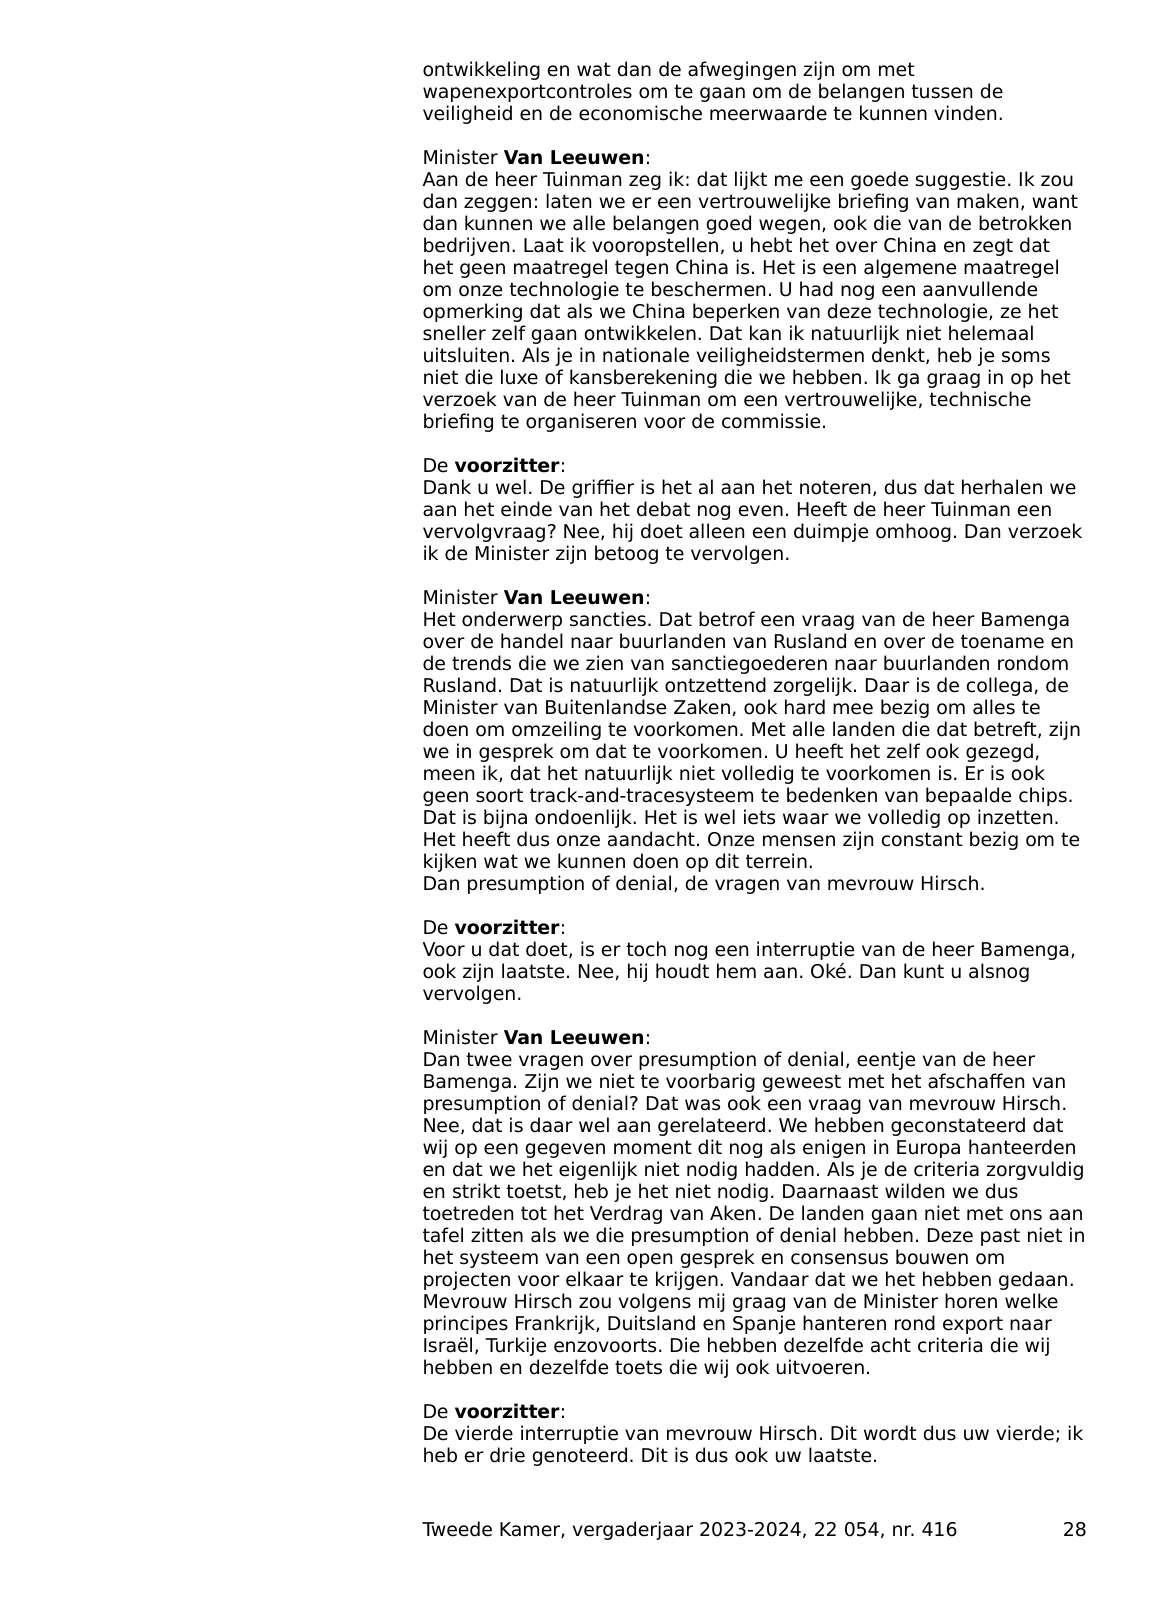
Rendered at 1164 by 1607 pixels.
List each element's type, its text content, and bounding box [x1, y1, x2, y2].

text Minister Van Leeuwen: [422, 587, 1087, 609]
text De voorzitter: [422, 1401, 1087, 1423]
text Voor u dat doet, is er toch nog een interruptie van de heer Bamenga, ook zijn laatste. Nee, hij houdt hem aan. Oké. Dan kunt u alsnog vervolgen. [422, 939, 1087, 1005]
text Het onderwerp sancties. Dat betrof een vraag van de heer Bamenga over de handel naar buurlanden van Rusland en over de toename en de trends die we zien van sanctiegoederen naar buurlanden rondom Rusland. Dat is natuurlijk ontzettend zorgelijk. Daar is de collega, de Minister van Buitenlandse Zaken, ook hard mee bezig om alles te doen om omzeiling te voorkomen. Met alle landen die dat betreft, zijn we in gesprek om dat te voorkomen. U heeft het zelf ook gezegd, meen ik, dat het natuurlijk niet volledig te voorkomen is. Er is ook geen soort track-and-tracesysteem te bedenken van bepaalde chips. Dat is bijna ondoenlijk. Het is wel iets waar we volledig op inzetten. Het heeft dus onze aandacht. Onze mensen zijn constant bezig om te kijken wat we kunnen doen op dit terrein. [422, 609, 1087, 873]
text Minister Van Leeuwen: [422, 147, 1087, 169]
text Dan twee vragen over presumption of denial, eentje van de heer Bamenga. Zijn we niet te voorbarig geweest met het afschaffen van presumption of denial? Dat was ook een vraag van mevrouw Hirsch. Nee, dat is daar wel aan gerelateerd. We hebben geconstateerd dat wij op een gegeven moment dit nog als enigen in Europa hanteerden en dat we het eigenlijk niet nodig hadden. Als je de criteria zorgvuldig en strikt toetst, heb je het niet nodig. Daarnaast wilden we dus toetreden tot het Verdrag van Aken. De landen gaan niet met ons aan tafel zitten als we die presumption of denial hebben. Deze past niet in het systeem van een open gesprek en consensus bouwen om projecten voor elkaar te krijgen. Vandaar dat we het hebben gedaan. [422, 1049, 1087, 1291]
text De vierde interruptie van mevrouw Hirsch. Dit wordt dus uw vierde; ik heb er drie genoteerd. Dit is dus ook uw laatste. [422, 1423, 1087, 1467]
text Dank u wel. De griffier is het al aan het noteren, dus dat herhalen we aan het einde van het debat nog even. Heeft de heer Tuinman een vervolgvraag? Nee, hij doet alleen een duimpje omhoog. Dan verzoek ik de Minister zijn betoog te vervolgen. [422, 477, 1087, 565]
text Minister Van Leeuwen: [422, 1027, 1087, 1049]
text ontwikkeling en wat dan de afwegingen zijn om met wapenexportcontroles om te gaan om de belangen tussen de veiligheid en de economische meerwaarde te kunnen vinden. [422, 59, 1087, 125]
text De voorzitter: [422, 455, 1087, 477]
text Aan de heer Tuinman zeg ik: dat lijkt me een goede suggestie. Ik zou dan zeggen: laten we er een vertrouwelijke briefing van maken, want dan kunnen we alle belangen goed wegen, ook die van de betrokken bedrijven. Laat ik vooropstellen, u hebt het over China en zegt dat het geen maatregel tegen China is. Het is een algemene maatregel om onze technologie te beschermen. U had nog een aanvullende opmerking dat als we China beperken van deze technologie, ze het sneller zelf gaan ontwikkelen. Dat kan ik natuurlijk niet helemaal uitsluiten. Als je in nationale veiligheidstermen denkt, heb je soms niet die luxe of kansberekening die we hebben. Ik ga graag in op het verzoek van de heer Tuinman om een vertrouwelijke, technische briefing te organiseren voor de commissie. [422, 169, 1087, 433]
text Mevrouw Hirsch zou volgens mij graag van de Minister horen welke principes Frankrijk, Duitsland en Spanje hanteren rond export naar Israël, Turkije enzovoorts. Die hebben dezelfde acht criteria die wij hebben en dezelfde toets die wij ook uitvoeren. [422, 1291, 1087, 1379]
text Dan presumption of denial, de vragen van mevrouw Hirsch. [422, 873, 1087, 895]
text De voorzitter: [422, 917, 1087, 939]
